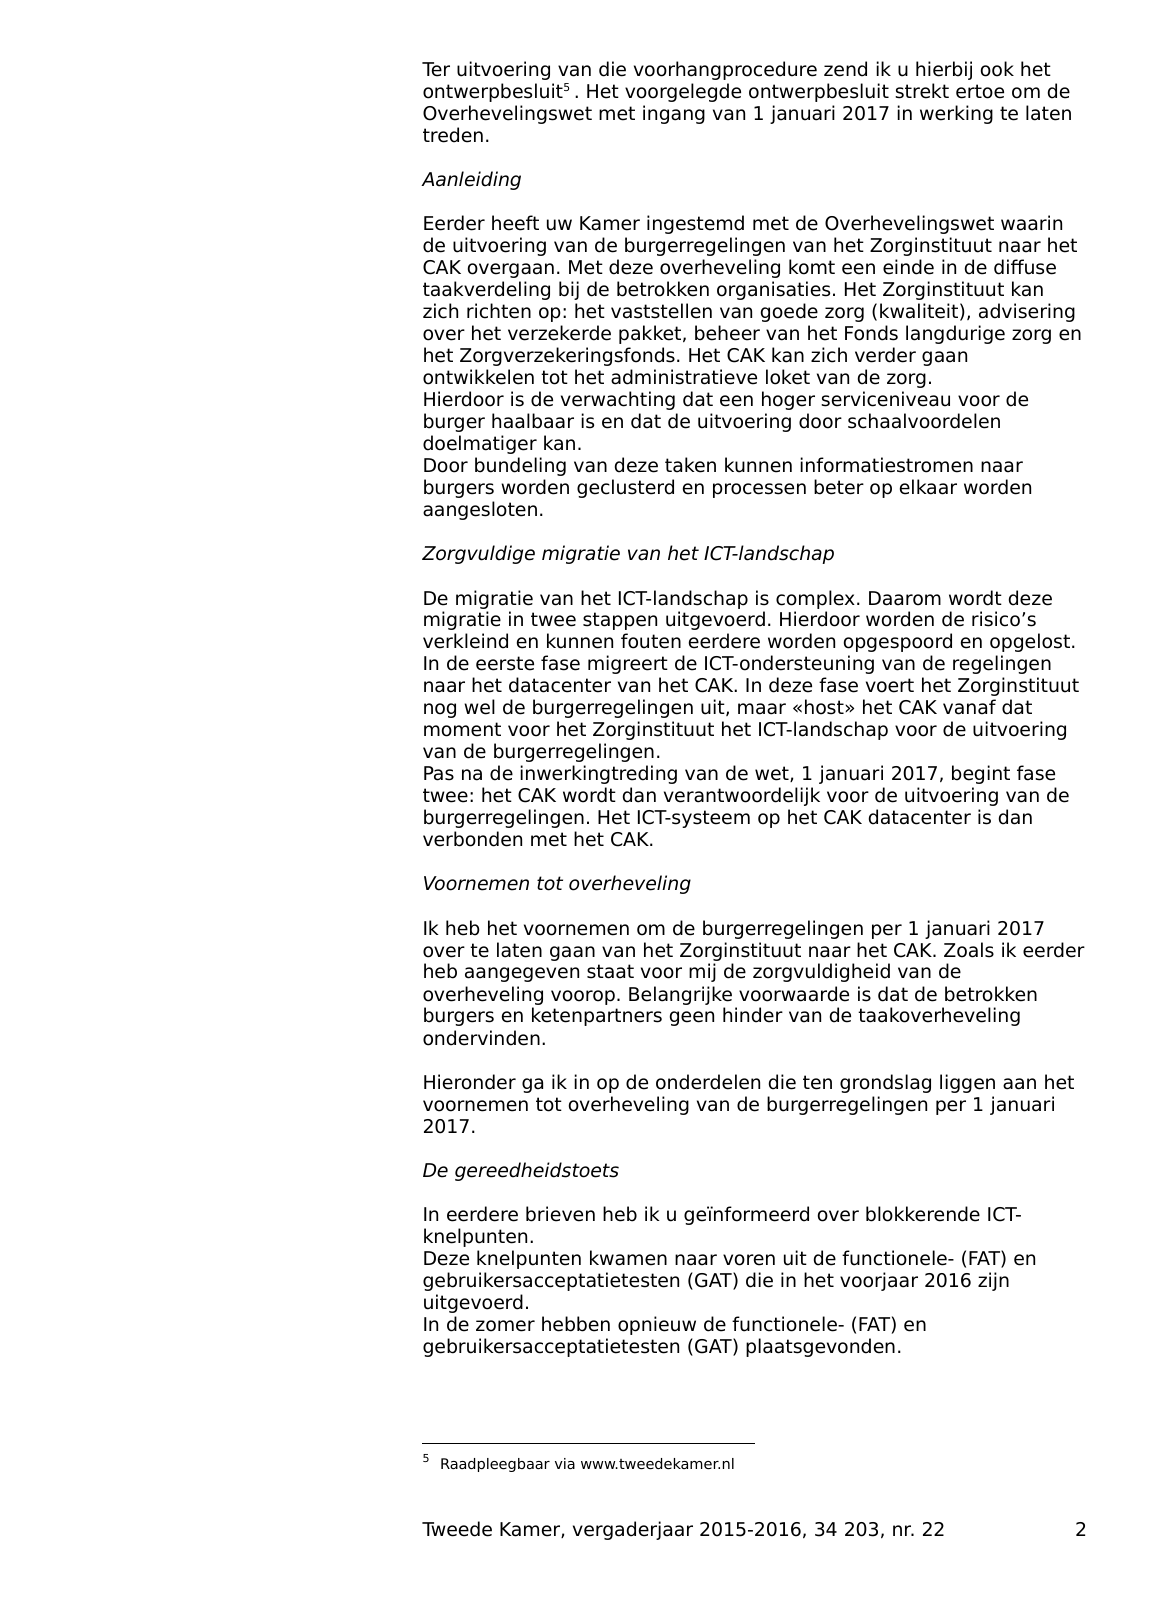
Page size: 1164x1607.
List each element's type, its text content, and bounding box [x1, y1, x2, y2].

text Ter uitvoering van die voorhangprocedure zend ik u hierbij ook het ontwerpbesluit. Het voorgelegde ontwerpbesluit strekt ertoe om de Overhevelingswet met ingang van 1 januari 2017 in werking te laten treden. [422, 59, 1087, 147]
text In de eerste fase migreert de ICT-ondersteuning van de regelingen naar het datacenter van het CAK. In deze fase voert het Zorginstituut nog wel de burgerregelingen uit, maar «host» het CAK vanaf dat moment voor het Zorginstituut het ICT-landschap voor de uitvoering van de burgerregelingen. [422, 653, 1087, 763]
subtitle De gereedheidstoets [422, 1160, 1087, 1182]
subtitle Voornemen tot overheveling [422, 873, 1087, 895]
text Hierdoor is de verwachting dat een hoger serviceniveau voor de burger haalbaar is en dat de uitvoering door schaalvoordelen doelmatiger kan. [422, 389, 1087, 455]
subtitle Aanleiding [422, 169, 1087, 191]
text In eerdere brieven heb ik u geïnformeerd over blokkerende ICT-knelpunten. [422, 1204, 1087, 1248]
text Ik heb het voornemen om de burgerregelingen per 1 januari 2017 over te laten gaan van het Zorginstituut naar het CAK. Zoals ik eerder heb aangegeven staat voor mij de zorgvuldigheid van de overheveling voorop. Belangrijke voorwaarde is dat de betrokken burgers en ketenpartners geen hinder van de taakoverheveling ondervinden. [422, 917, 1087, 1049]
text Pas na de inwerkingtreding van de wet, 1 januari 2017, begint fase twee: het CAK wordt dan verantwoordelijk voor de uitvoering van de burgerregelingen. Het ICT-systeem op het CAK datacenter is dan verbonden met het CAK. [422, 763, 1087, 851]
text Door bundeling van deze taken kunnen informatiestromen naar burgers worden geclusterd en processen beter op elkaar worden aangesloten. [422, 455, 1087, 521]
subtitle Zorgvuldige migratie van het ICT-landschap [422, 543, 1087, 565]
text Hieronder ga ik in op de onderdelen die ten grondslag liggen aan het voornemen tot overheveling van de burgerregelingen per 1 januari 2017. [422, 1072, 1087, 1137]
text In de zomer hebben opnieuw de functionele- (FAT) en gebruikersacceptatietesten (GAT) plaatsgevonden. [422, 1314, 1087, 1358]
text Deze knelpunten kwamen naar voren uit de functionele- (FAT) en gebruikersacceptatietesten (GAT) die in het voorjaar 2016 zijn uitgevoerd. [422, 1248, 1087, 1314]
text Raadpleegbaar via www.tweedekamer.nl [422, 1452, 1087, 1474]
text De migratie van het ICT-landschap is complex. Daarom wordt deze migratie in twee stappen uitgevoerd. Hierdoor worden de risico’s verkleind en kunnen fouten eerdere worden opgespoord en opgelost. [422, 587, 1087, 653]
text Eerder heeft uw Kamer ingestemd met de Overhevelingswet waarin de uitvoering van de burgerregelingen van het Zorginstituut naar het CAK overgaan. Met deze overheveling komt een einde in de diffuse taakverdeling bij de betrokken organisaties. Het Zorginstituut kan zich richten op: het vaststellen van goede zorg (kwaliteit), advisering over het verzekerde pakket, beheer van het Fonds langdurige zorg en het Zorgverzekeringsfonds. Het CAK kan zich verder gaan ontwikkelen tot het administratieve loket van de zorg. [422, 213, 1087, 389]
